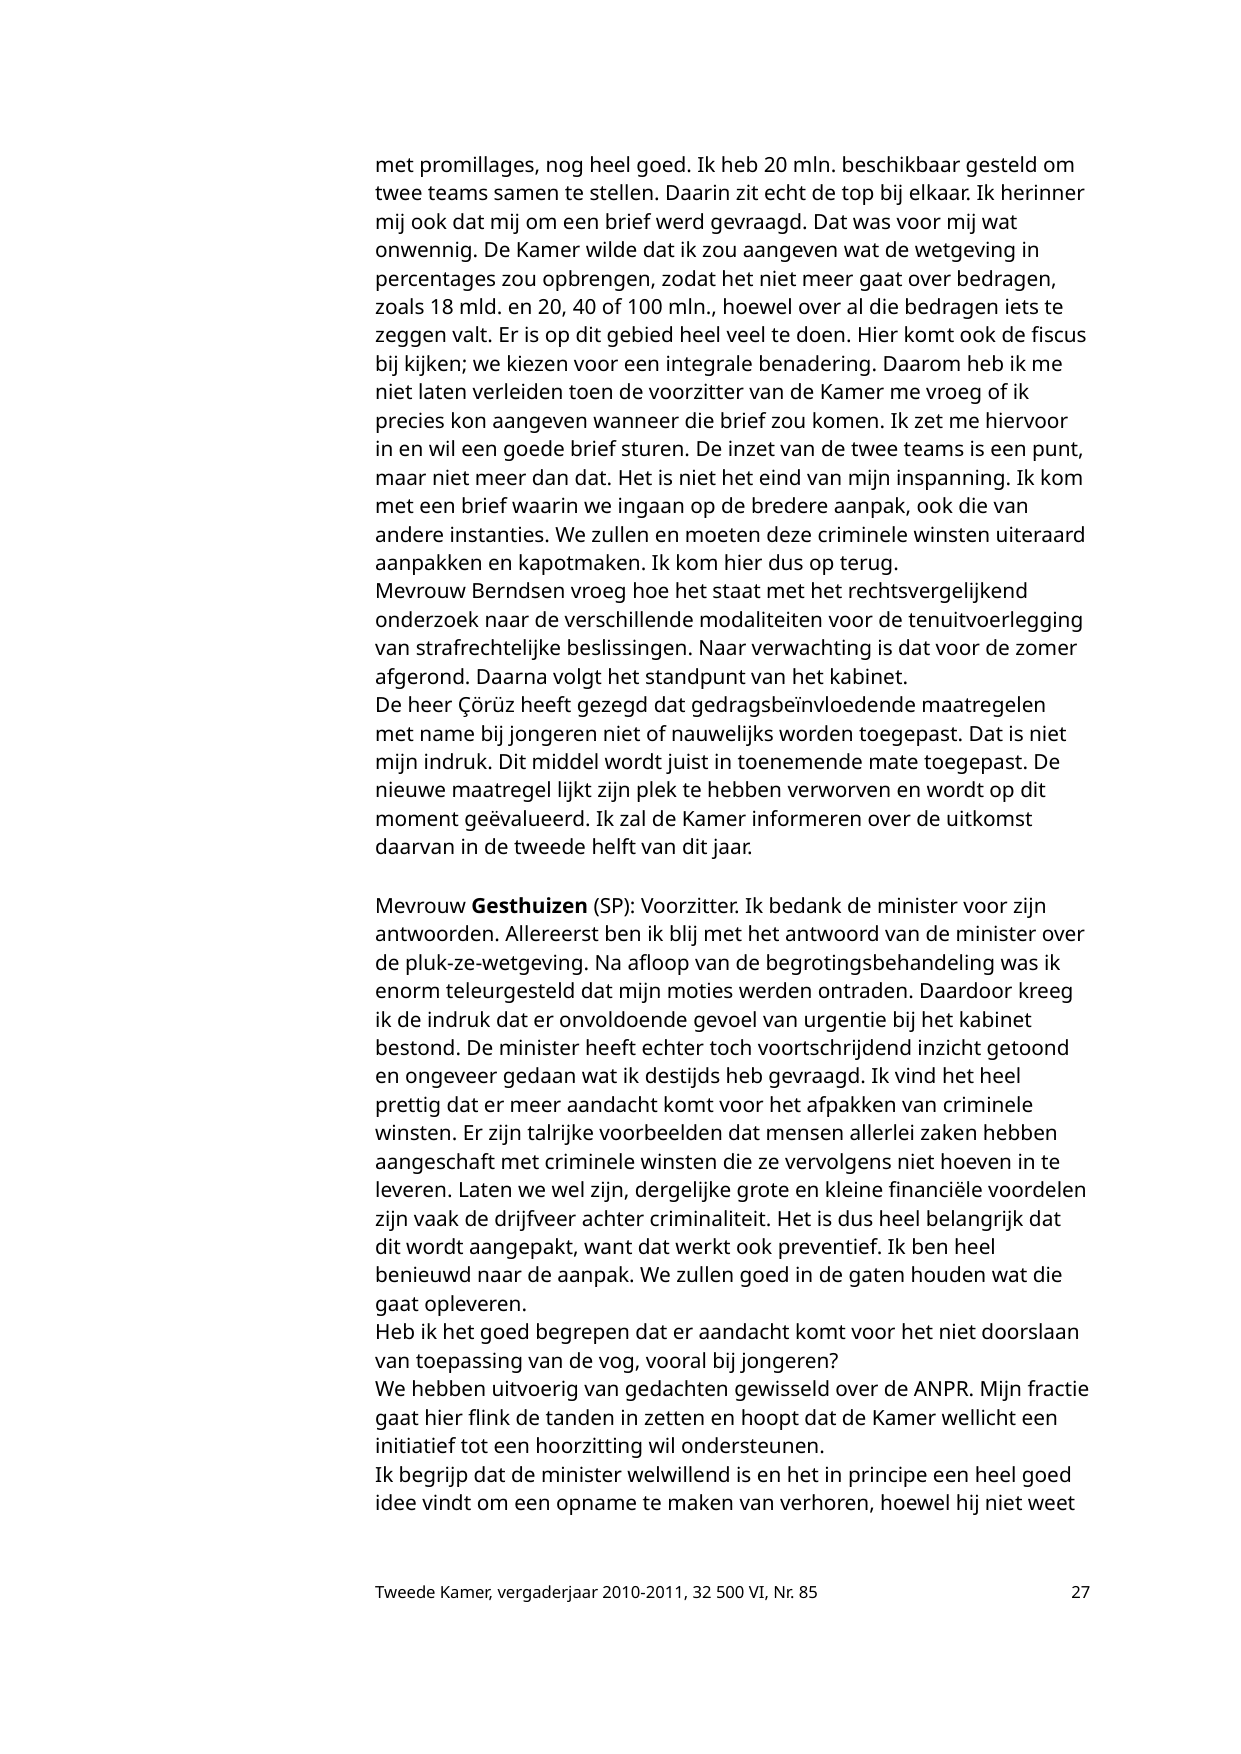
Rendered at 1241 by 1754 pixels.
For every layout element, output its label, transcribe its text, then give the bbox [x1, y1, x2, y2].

text We hebben uitvoerig van gedachten gewisseld over de ANPR. Mijn fractie gaat hier flink de tanden in zetten en hoopt dat de Kamer wellicht een initiatief tot een hoorzitting wil ondersteunen. [375, 1374, 1090, 1460]
text De heer Çörüz heeft gezegd dat gedragsbeïnvloedende maatregelen met name bij jongeren niet of nauwelijks worden toegepast. Dat is niet mijn indruk. Dit middel wordt juist in toenemende mate toegepast. De nieuwe maatregel lijkt zijn plek te hebben verworven en wordt op dit moment geëvalueerd. Ik zal de Kamer informeren over de uitkomst daarvan in de tweede helft van dit jaar. [375, 690, 1090, 861]
text met promillages, nog heel goed. Ik heb 20 mln. beschikbaar gesteld om twee teams samen te stellen. Daarin zit echt de top bij elkaar. Ik herinner mij ook dat mij om een brief werd gevraagd. Dat was voor mij wat onwennig. De Kamer wilde dat ik zou aangeven wat de wetgeving in percentages zou opbrengen, zodat het niet meer gaat over bedragen, zoals 18 mld. en 20, 40 of 100 mln., hoewel over al die bedragen iets te zeggen valt. Er is op dit gebied heel veel te doen. Hier komt ook de fiscus bij kijken; we kiezen voor een integrale benadering. Daarom heb ik me niet laten verleiden toen de voorzitter van de Kamer me vroeg of ik precies kon aangeven wanneer die brief zou komen. Ik zet me hiervoor in en wil een goede brief sturen. De inzet van de twee teams is een punt, maar niet meer dan dat. Het is niet het eind van mijn inspanning. Ik kom met een brief waarin we ingaan op de bredere aanpak, ook die van andere instanties. We zullen en moeten deze criminele winsten uiteraard aanpakken en kapotmaken. Ik kom hier dus op terug. [375, 150, 1090, 577]
text Mevrouw Berndsen vroeg hoe het staat met het rechtsvergelijkend onderzoek naar de verschillende modaliteiten voor de tenuitvoerlegging van strafrechtelijke beslissingen. Naar verwachting is dat voor de zomer afgerond. Daarna volgt het standpunt van het kabinet. [375, 577, 1090, 690]
text Mevrouw Gesthuizen (SP): Voorzitter. Ik bedank de minister voor zijn antwoorden. Allereerst ben ik blij met het antwoord van de minister over de pluk-ze-wetgeving. Na afloop van de begrotingsbehandeling was ik enorm teleurgesteld dat mijn moties werden ontraden. Daardoor kreeg ik de indruk dat er onvoldoende gevoel van urgentie bij het kabinet bestond. De minister heeft echter toch voortschrijdend inzicht getoond en ongeveer gedaan wat ik destijds heb gevraagd. Ik vind het heel prettig dat er meer aandacht komt voor het afpakken van criminele winsten. Er zijn talrijke voorbeelden dat mensen allerlei zaken hebben aangeschaft met criminele winsten die ze vervolgens niet hoeven in te leveren. Laten we wel zijn, dergelijke grote en kleine financiële voordelen zijn vaak de drijfveer achter criminaliteit. Het is dus heel belangrijk dat dit wordt aangepakt, want dat werkt ook preventief. Ik ben heel benieuwd naar de aanpak. We zullen goed in de gaten houden wat die gaat opleveren. [375, 891, 1090, 1317]
text Ik begrijp dat de minister welwillend is en het in principe een heel goed idee vindt om een opname te maken van verhoren, hoewel hij niet weet [375, 1460, 1090, 1517]
text Heb ik het goed begrepen dat er aandacht komt voor het niet doorslaan van toepassing van de vog, vooral bij jongeren? [375, 1317, 1090, 1374]
